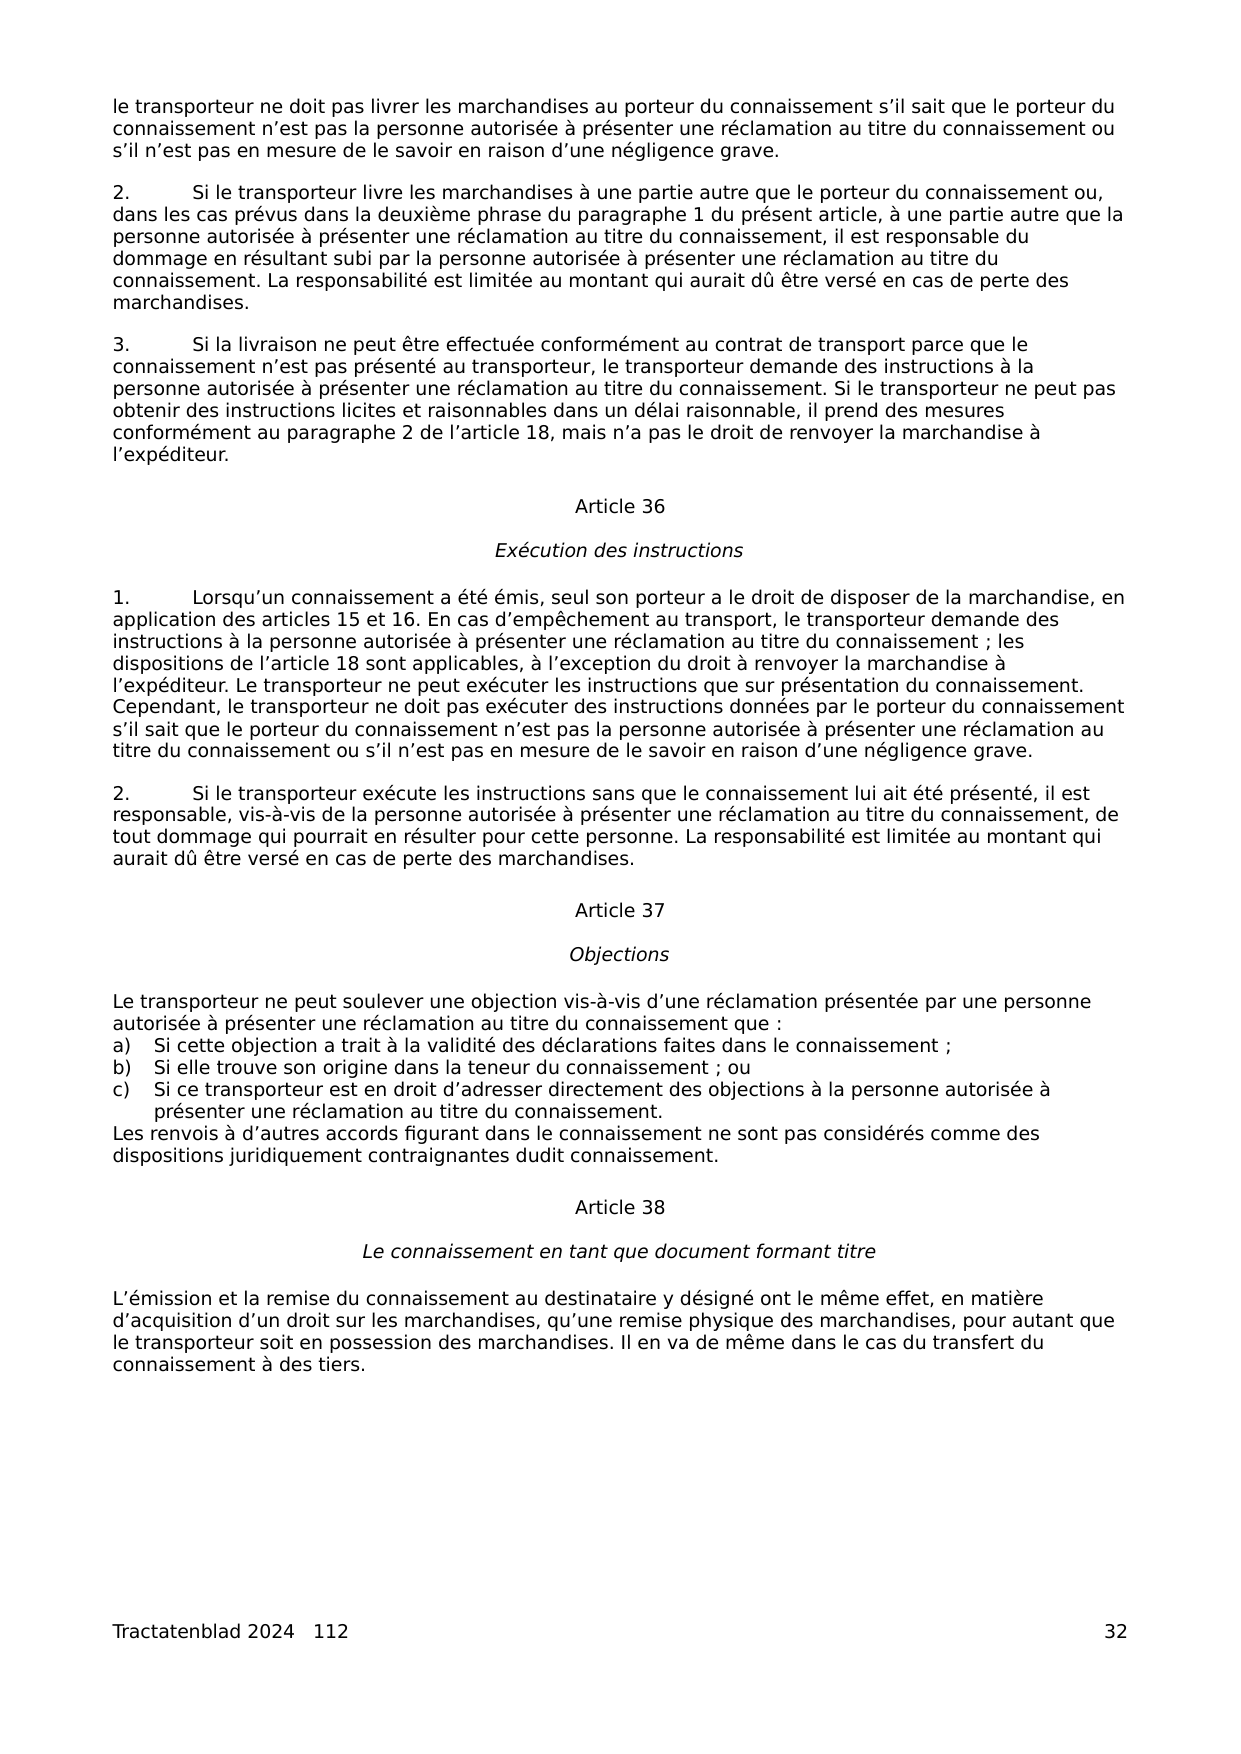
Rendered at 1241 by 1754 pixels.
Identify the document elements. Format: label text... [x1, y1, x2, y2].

text 3. Si la livraison ne peut être effectuée conformément au contrat de transport parce que le connaissement n’est pas présenté au transporteur, le transporteur demande des instructions à la personne autorisée à présenter une réclamation au titre du connaissement. Si le transporteur ne peut pas obtenir des instructions licites et raisonnables dans un délai raisonnable, il prend des mesures conformément au paragraphe 2 de l’article 18, mais n’a pas le droit de renvoyer la marchandise à l’expéditeur. [112, 334, 1128, 466]
subtitle Article 37 Objections [112, 900, 1128, 966]
text 1. Lorsqu’un connaissement a été émis, seul son porteur a le droit de disposer de la marchandise, en application des articles 15 et 16. En cas d’empêchement au transport, le transporteur demande des instructions à la personne autorisée à présenter une réclamation au titre du connaissement ; les dispositions de l’article 18 sont applicables, à l’exception du droit à renvoyer la marchandise à l’expéditeur. Le transporteur ne peut exécuter les instructions que sur présentation du connaissement. Cependant, le transporteur ne doit pas exécuter des instructions données par le porteur du connaissement s’il sait que le porteur du connaissement n’est pas la personne autorisée à présenter une réclamation au titre du connaissement ou s’il n’est pas en mesure de le savoir en raison d’une négligence grave. [112, 587, 1128, 762]
text b) Si elle trouve son origine dans la teneur du connaissement ; ou [112, 1057, 1128, 1079]
subtitle Article 36 Exécution des instructions [112, 496, 1128, 562]
text Le transporteur ne peut soulever une objection vis-à-vis d’une réclamation présentée par une personne autorisée à présenter une réclamation au titre du connaissement que : [112, 991, 1128, 1035]
subtitle Article 38 Le connaissement en tant que document formant titre [112, 1197, 1128, 1263]
text Les renvois à d’autres accords figurant dans le connaissement ne sont pas considérés comme des dispositions juridiquement contraignantes dudit connaissement. [112, 1123, 1128, 1167]
text 2. Si le transporteur livre les marchandises à une partie autre que le porteur du connaissement ou, dans les cas prévus dans la deuxième phrase du paragraphe 1 du présent article, à une partie autre que la personne autorisée à présenter une réclamation au titre du connaissement, il est responsable du dommage en résultant subi par la personne autorisée à présenter une réclamation au titre du connaissement. La responsabilité est limitée au montant qui aurait dû être versé en cas de perte des marchandises. [112, 182, 1128, 314]
text le transporteur ne doit pas livrer les marchandises au porteur du connaissement s’il sait que le porteur du connaissement n’est pas la personne autorisée à présenter une réclamation au titre du connaissement ou s’il n’est pas en mesure de le savoir en raison d’une négligence grave. [112, 96, 1128, 162]
text L’émission et la remise du connaissement au destinataire y désigné ont le même effet, en matière d’acquisition d’un droit sur les marchandises, qu’une remise physique des marchandises, pour autant que le transporteur soit en possession des marchandises. Il en va de même dans le cas du transfert du connaissement à des tiers. [112, 1288, 1128, 1376]
text 2. Si le transporteur exécute les instructions sans que le connaissement lui ait été présenté, il est responsable, vis-à-vis de la personne autorisée à présenter une réclamation au titre du connaissement, de tout dommage qui pourrait en résulter pour cette personne. La responsabilité est limitée au montant qui aurait dû être versé en cas de perte des marchandises. [112, 782, 1128, 870]
text a) Si cette objection a trait à la validité des déclarations faites dans le connaissement ; [112, 1035, 1128, 1057]
text c) Si ce transporteur est en droit d’adresser directement des objections à la personne autorisée à présenter une réclamation au titre du connaissement. [112, 1079, 1128, 1123]
